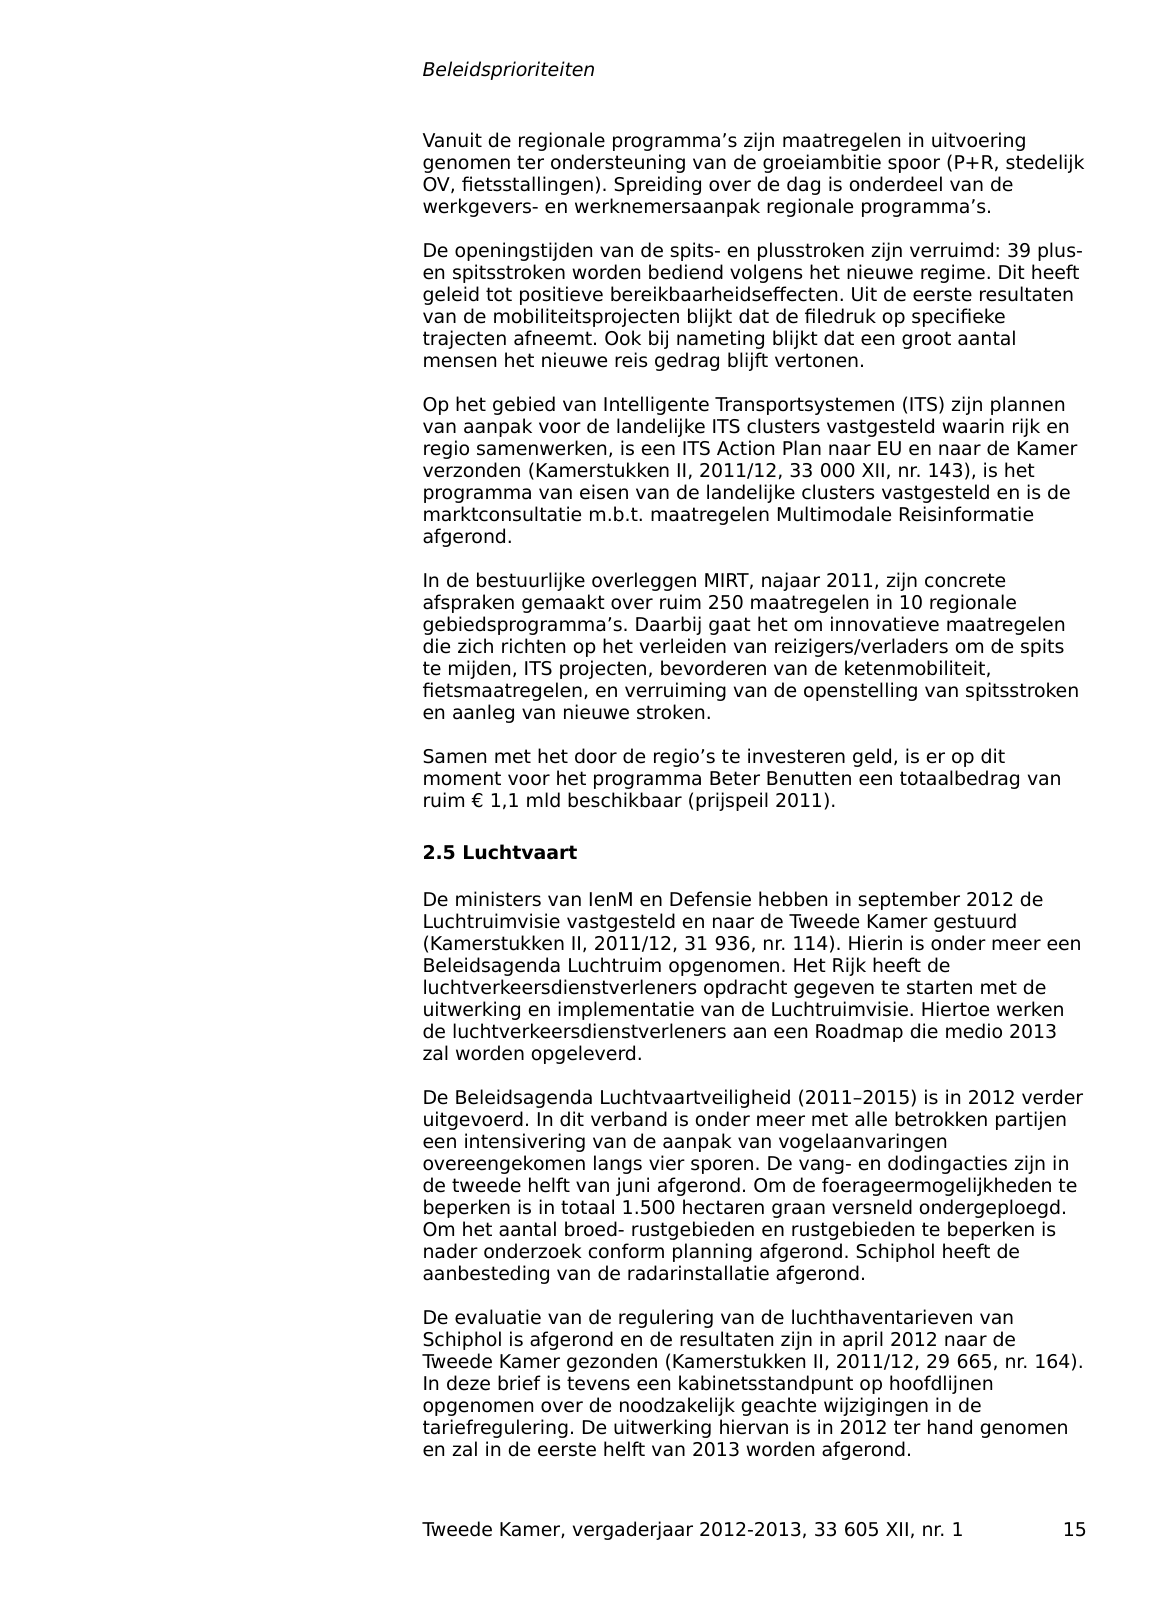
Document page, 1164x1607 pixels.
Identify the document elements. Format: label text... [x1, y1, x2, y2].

text De evaluatie van de regulering van de luchthaventarieven van Schiphol is afgerond en de resultaten zijn in april 2012 naar de Tweede Kamer gezonden (Kamerstukken II, 2011/12, 29 665, nr. 164). In deze brief is tevens een kabinetsstandpunt op hoofdlijnen opgenomen over de noodzakelijk geachte wijzigingen in de tariefregulering. De uitwerking hiervan is in 2012 ter hand genomen en zal in de eerste helft van 2013 worden afgerond. [422, 1307, 1087, 1461]
text Samen met het door de regio’s te investeren geld, is er op dit moment voor het programma Beter Benutten een totaalbedrag van ruim € 1,1 mld beschikbaar (prijspeil 2011). [422, 746, 1087, 812]
text In de bestuurlijke overleggen MIRT, najaar 2011, zijn concrete afspraken gemaakt over ruim 250 maatregelen in 10 regionale gebiedsprogramma’s. Daarbij gaat het om innovatieve maatregelen die zich richten op het verleiden van reizigers/verladers om de spits te mijden, ITS projecten, bevorderen van de ketenmobiliteit, fietsmaatregelen, en verruiming van de openstelling van spitsstroken en aanleg van nieuwe stroken. [422, 570, 1087, 724]
text De ministers van IenM en Defensie hebben in september 2012 de Luchtruimvisie vastgesteld en naar de Tweede Kamer gestuurd (Kamerstukken II, 2011/12, 31 936, nr. 114). Hierin is onder meer een Beleidsagenda Luchtruim opgenomen. Het Rijk heeft de luchtverkeersdienstverleners opdracht gegeven te starten met de uitwerking en implementatie van de Luchtruimvisie. Hiertoe werken de luchtverkeersdienstverleners aan een Roadmap die medio 2013 zal worden opgeleverd. [422, 889, 1087, 1065]
text De Beleidsagenda Luchtvaartveiligheid (2011–2015) is in 2012 verder uitgevoerd. In dit verband is onder meer met alle betrokken partijen een intensivering van de aanpak van vogelaanvaringen overeengekomen langs vier sporen. De vang- en dodingacties zijn in de tweede helft van juni afgerond. Om de foerageermogelijkheden te beperken is in totaal 1.500 hectaren graan versneld ondergeploegd. Om het aantal broed- rustgebieden en rustgebieden te beperken is nader onderzoek conform planning afgerond. Schiphol heeft de aanbesteding van de radarinstallatie afgerond. [422, 1087, 1087, 1285]
subtitle 2.5 Luchtvaart [422, 842, 1087, 864]
text Vanuit de regionale programma’s zijn maatregelen in uitvoering genomen ter ondersteuning van de groeiambitie spoor (P+R, stedelijk OV, fietsstallingen). Spreiding over de dag is onderdeel van de werkgevers- en werknemersaanpak regionale programma’s. [422, 130, 1087, 218]
text De openingstijden van de spits- en plusstroken zijn verruimd: 39 plus- en spitsstroken worden bediend volgens het nieuwe regime. Dit heeft geleid tot positieve bereikbaarheidseffecten. Uit de eerste resultaten van de mobiliteitsprojecten blijkt dat de filedruk op specifieke trajecten afneemt. Ook bij nameting blijkt dat een groot aantal mensen het nieuwe reis gedrag blijft vertonen. [422, 240, 1087, 372]
text Op het gebied van Intelligente Transportsystemen (ITS) zijn plannen van aanpak voor de landelijke ITS clusters vastgesteld waarin rijk en regio samenwerken, is een ITS Action Plan naar EU en naar de Kamer verzonden (Kamerstukken II, 2011/12, 33 000 XII, nr. 143), is het programma van eisen van de landelijke clusters vastgesteld en is de marktconsultatie m.b.t. maatregelen Multimodale Reisinformatie afgerond. [422, 394, 1087, 548]
